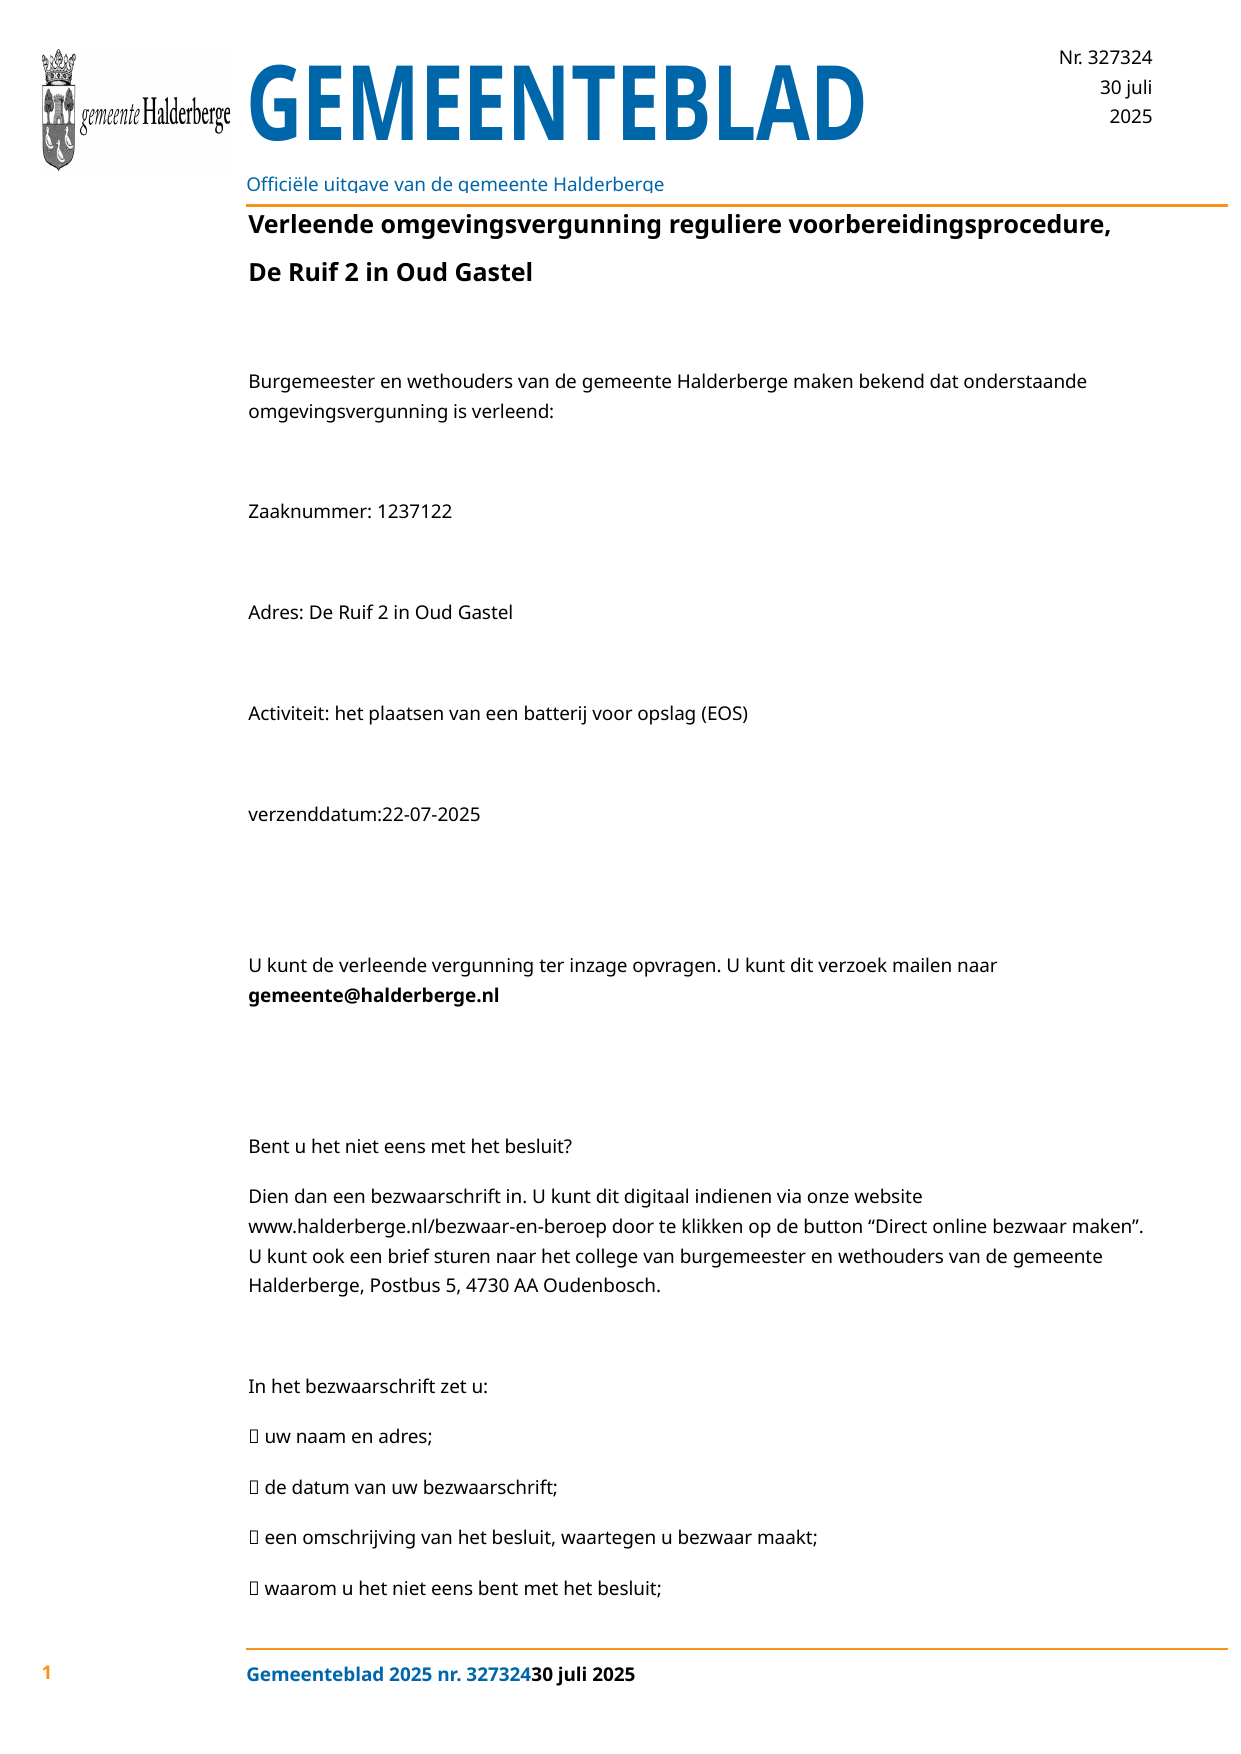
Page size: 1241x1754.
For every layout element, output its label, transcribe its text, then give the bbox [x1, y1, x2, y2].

text Burgemeester en wethouders van de gemeente Halderberge maken bekend dat onderstaande omgevingsvergunning is verleend: [248, 368, 1152, 424]
text Activiteit: het plaatsen van een batterij voor opslag (EOS) [248, 700, 1152, 726]
text verzenddatum:22-07-2025 [248, 801, 1152, 827]
text Zaaknummer: 1237122 [248, 499, 1152, 524]
text  uw naam en adres; [248, 1424, 1152, 1449]
text Bent u het niet eens met het besluit? [248, 1133, 1152, 1159]
text Verleende omgevingsvergunning reguliere voorbereidingsprocedure, De Ruif 2 in Oud Gastel [248, 207, 1152, 288]
text  de datum van uw bezwaarschrift; [248, 1474, 1152, 1500]
text In het bezwaarschrift zet u: [248, 1373, 1152, 1399]
text U kunt de verleende vergunning ter inzage opvragen. U kunt dit verzoek mailen naar gemeente@halderberge.nl [248, 952, 1152, 1008]
picture [41, 47, 231, 172]
text Dien dan een bezwaarschrift in. U kunt dit digitaal indienen via onze website www.halderberge.nl/bezwaar-en-beroep door te klikken op de button “Direct online bezwaar maken”. U kunt ook een brief sturen naar het college van burgemeester en wethouders van de gemeente Halderberge, Postbus 5, 4730 AA Oudenbosch. [248, 1184, 1152, 1298]
text Adres: De Ruif 2 in Oud Gastel [248, 599, 1152, 625]
text  waarom u het niet eens bent met het besluit; [248, 1575, 1152, 1601]
text  een omschrijving van het besluit, waartegen u bezwaar maakt; [248, 1524, 1152, 1550]
